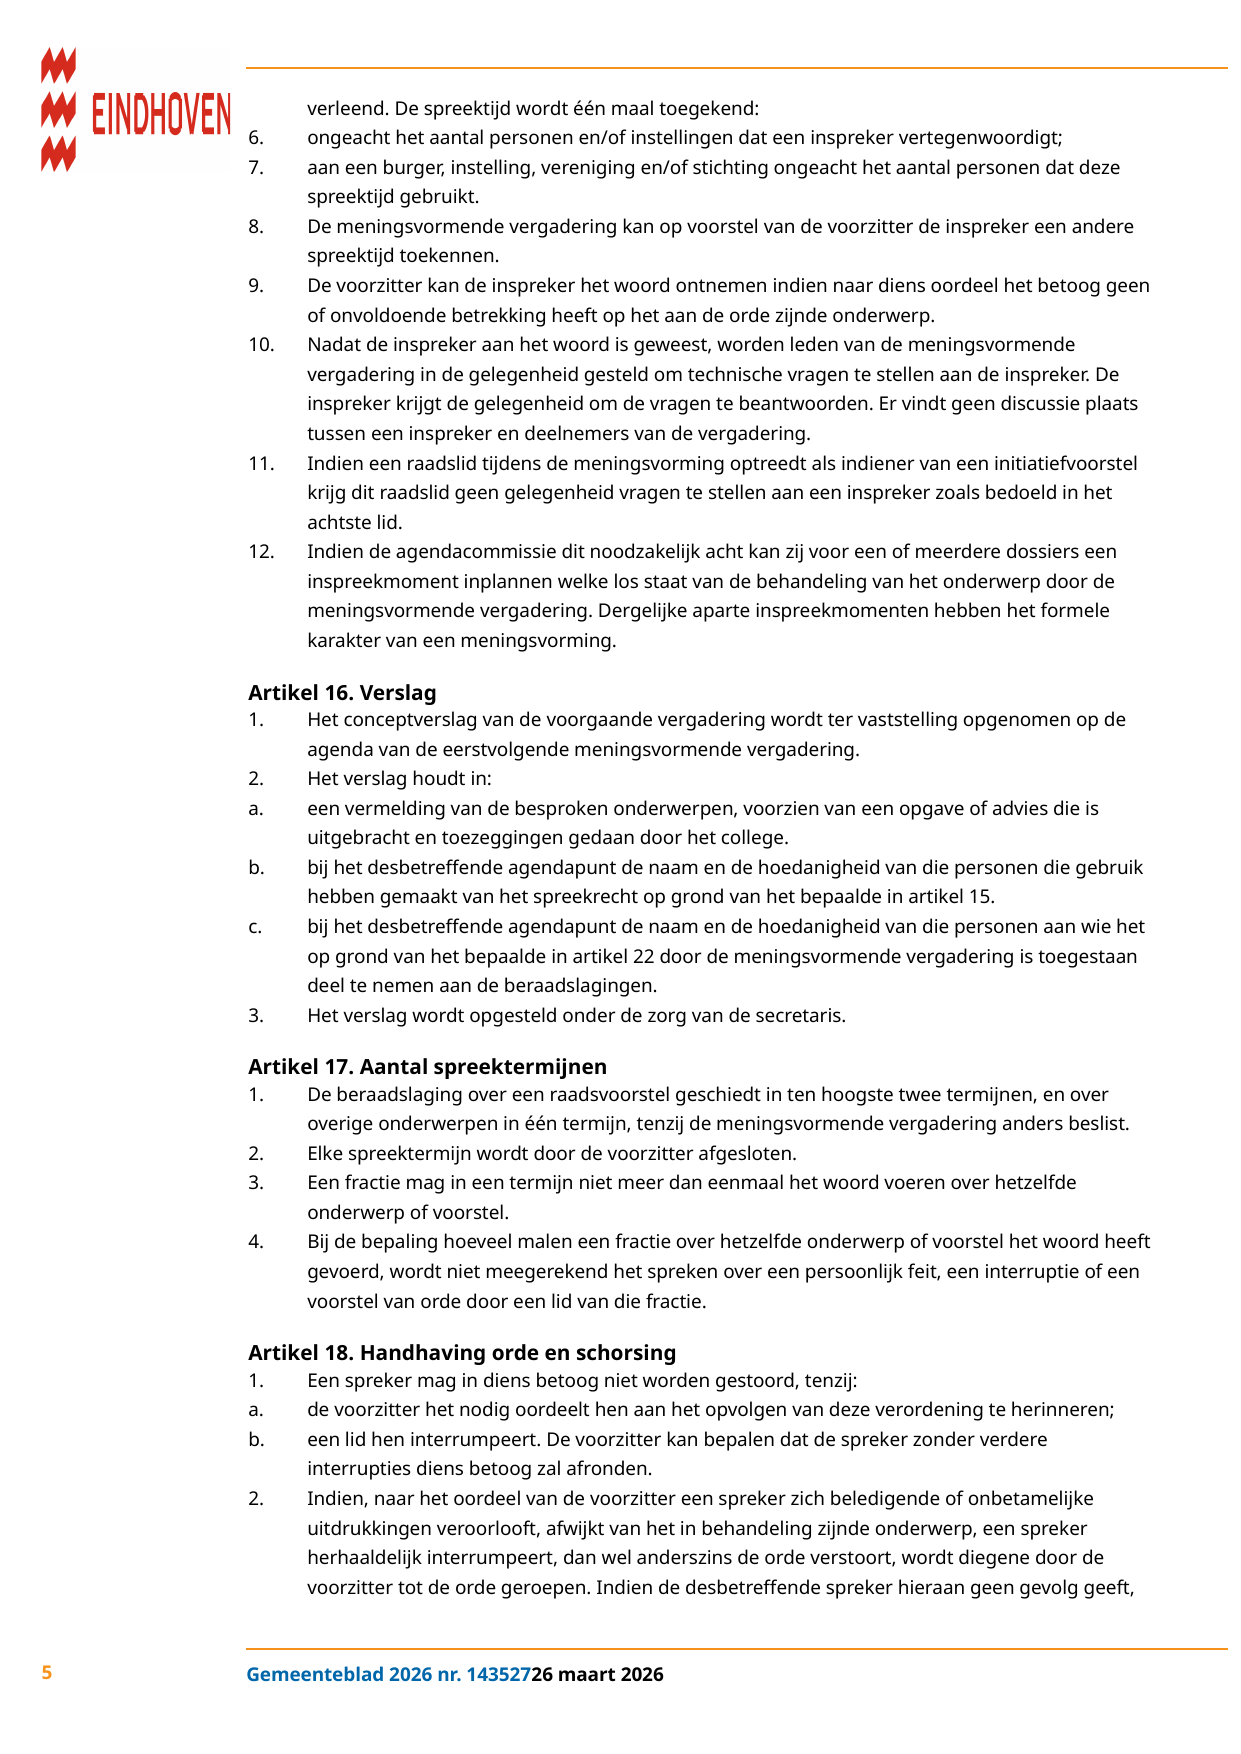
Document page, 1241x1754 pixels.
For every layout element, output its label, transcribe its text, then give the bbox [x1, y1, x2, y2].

list De meningsvormende vergadering kan op voorstel van de voorzitter de inspreker een andere spreektijd toekennen. [248, 213, 1152, 268]
list Indien een raadslid tijdens de meningsvorming optreedt als indiener van een initiatiefvoorstel krijg dit raadslid geen gelegenheid vragen te stellen aan een inspreker zoals bedoeld in het achtste lid. [248, 450, 1152, 535]
list Nadat de inspreker aan het woord is geweest, worden leden van de meningsvormende vergadering in de gelegenheid gesteld om technische vragen te stellen aan de inspreker. De inspreker krijgt de gelegenheid om de vragen te beantwoorden. Er vindt geen discussie plaats tussen een inspreker en deelnemers van de vergadering. [248, 331, 1152, 446]
list Indien, naar het oordeel van de voorzitter een spreker zich beledigende of onbetamelijke uitdrukkingen veroorlooft, afwijkt van het in behandeling zijnde onderwerp, een spreker herhaaldelijk interrumpeert, dan wel anderszins de orde verstoort, wordt diegene door de voorzitter tot de orde geroepen. Indien de desbetreffende spreker hieraan geen gevolg geeft, [248, 1485, 1152, 1599]
list Bij de bepaling hoeveel malen een fractie over hetzelfde onderwerp of voorstel het woord heeft gevoerd, wordt niet meegerekend het spreken over een persoonlijk feit, een interruptie of een voorstel van orde door een lid van die fractie. [248, 1229, 1152, 1314]
text Artikel 16. Verslag [248, 678, 1152, 706]
list De beraadslaging over een raadsvoorstel geschiedt in ten hoogste twee termijnen, en over overige onderwerpen in één termijn, tenzij de meningsvormende vergadering anders beslist. [248, 1081, 1152, 1136]
list bij het desbetreffende agendapunt de naam en de hoedanigheid van die personen aan wie het op grond van het bepaalde in artikel 22 door de meningsvormende vergadering is toegestaan deel te nemen aan de beraadslagingen. [248, 913, 1152, 998]
list Een fractie mag in een termijn niet meer dan eenmaal het woord voeren over hetzelfde onderwerp of voorstel. [248, 1169, 1152, 1225]
list De voorzitter kan de inspreker het woord ontnemen indien naar diens oordeel het betoog geen of onvoldoende betrekking heeft op het aan de orde zijnde onderwerp. [248, 272, 1152, 328]
text Artikel 17. Aantal spreektermijnen [248, 1052, 1152, 1081]
list Het verslag houdt in: [248, 765, 1152, 791]
list de voorzitter het nodig oordeelt hen aan het opvolgen van deze verordening te herinneren; [248, 1396, 1152, 1422]
picture [41, 47, 231, 172]
list Indien de agendacommissie dit noodzakelijk acht kan zij voor een of meerdere dossiers een inspreekmoment inplannen welke los staat van de behandeling van het onderwerp door de meningsvormende vergadering. Dergelijke aparte inspreekmomenten hebben het formele karakter van een meningsvorming. [248, 538, 1152, 653]
list aan een burger, instelling, vereniging en/of stichting ongeacht het aantal personen dat deze spreektijd gebruikt. [248, 154, 1152, 209]
list ongeacht het aantal personen en/of instellingen dat een inspreker vertegenwoordigt; [248, 124, 1152, 150]
list verleend. De spreektijd wordt één maal toegekend: [248, 95, 1152, 121]
text Artikel 18. Handhaving orde en schorsing [248, 1338, 1152, 1367]
list een vermelding van de besproken onderwerpen, voorzien van een opgave of advies die is uitgebracht en toezeggingen gedaan door het college. [248, 795, 1152, 850]
list Een spreker mag in diens betoog niet worden gestoord, tenzij: [248, 1367, 1152, 1392]
list Elke spreektermijn wordt door de voorzitter afgesloten. [248, 1140, 1152, 1166]
list Het verslag wordt opgesteld onder de zorg van de secretaris. [248, 1002, 1152, 1028]
list bij het desbetreffende agendapunt de naam en de hoedanigheid van die personen die gebruik hebben gemaakt van het spreekrecht op grond van het bepaalde in artikel 15. [248, 854, 1152, 909]
list Het conceptverslag van de voorgaande vergadering wordt ter vaststelling opgenomen op de agenda van de eerstvolgende meningsvormende vergadering. [248, 706, 1152, 761]
list een lid hen interrumpeert. De voorzitter kan bepalen dat de spreker zonder verdere interrupties diens betoog zal afronden. [248, 1426, 1152, 1481]
